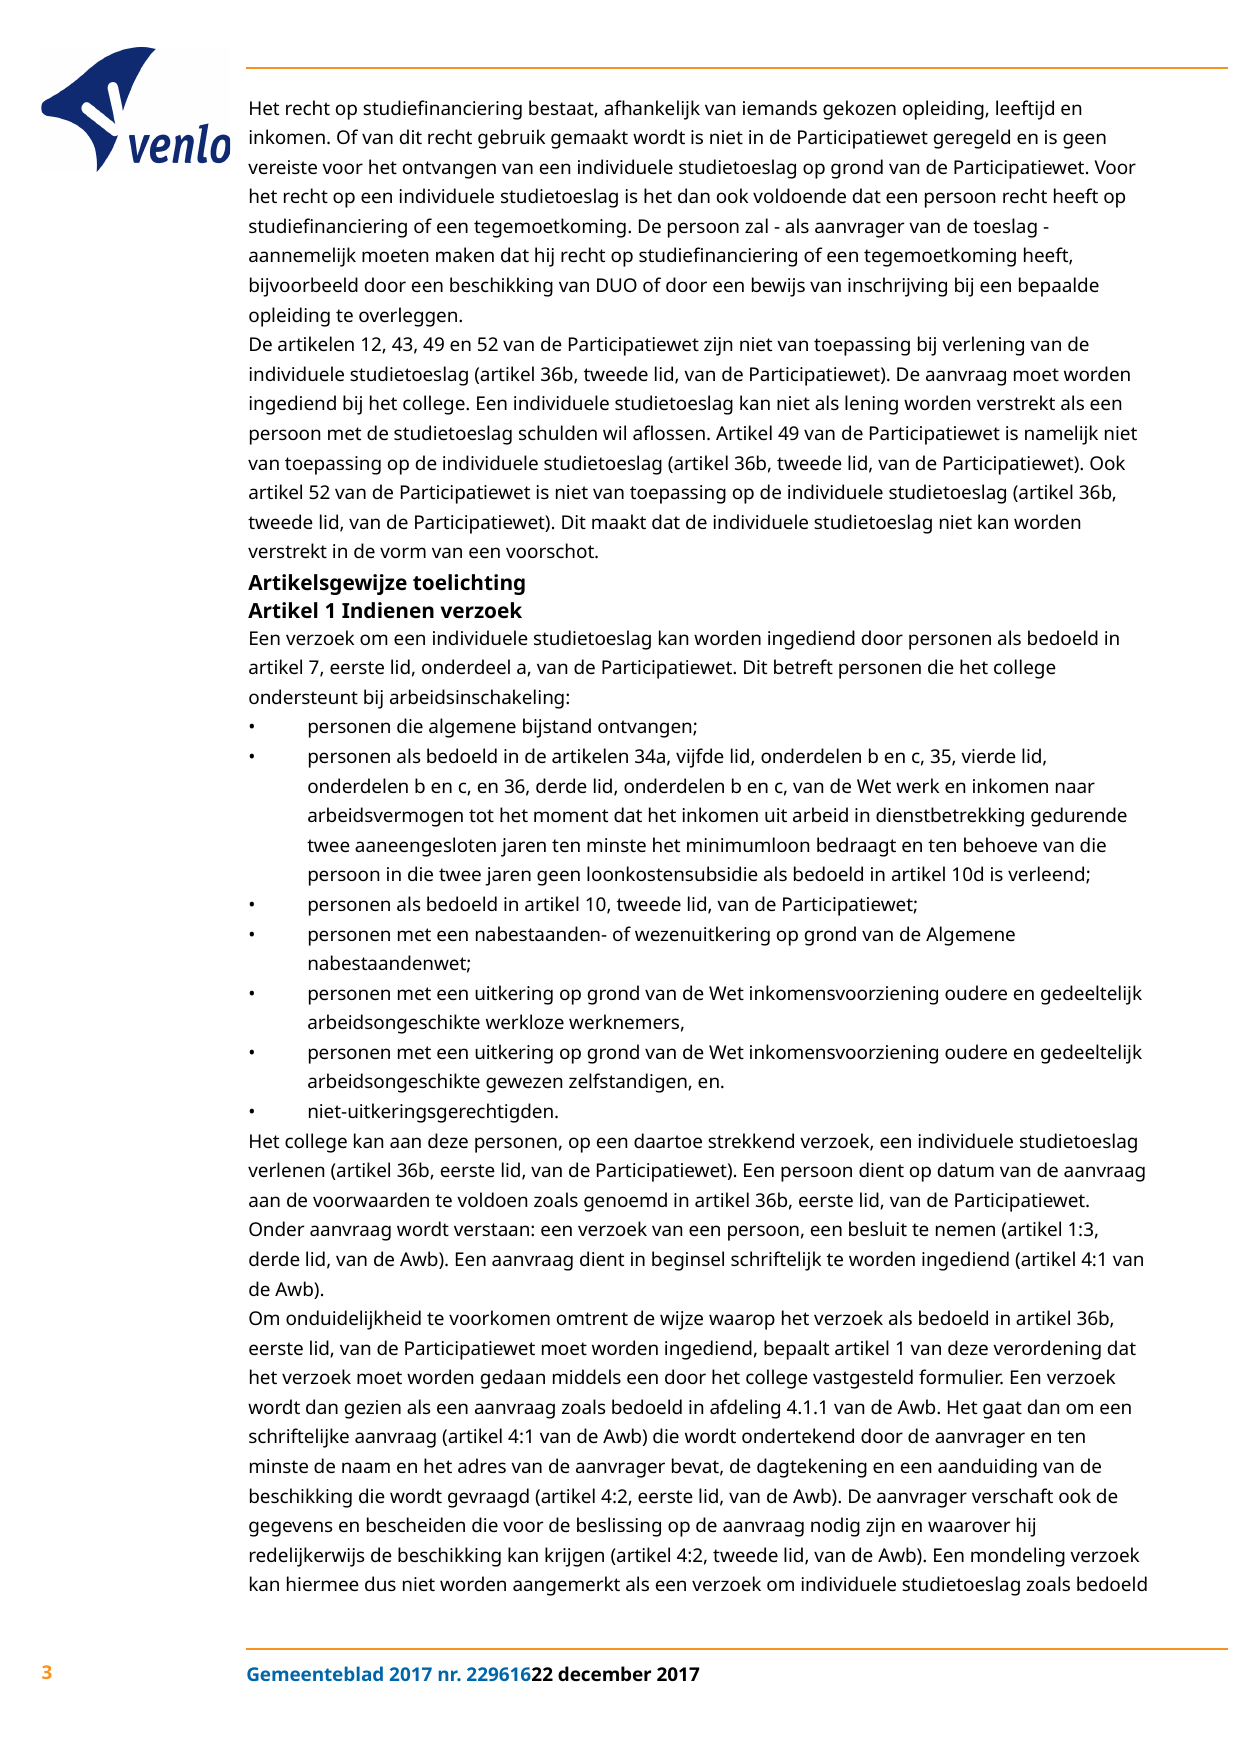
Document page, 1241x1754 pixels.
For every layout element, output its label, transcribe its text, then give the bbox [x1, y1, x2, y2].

list personen met een uitkering op grond van de Wet inkomensvoorziening oudere en gedeeltelijk arbeidsongeschikte werkloze werknemers, [248, 980, 1152, 1035]
text Het college kan aan deze personen, op een daartoe strekkend verzoek, een individuele studietoeslag verlenen (artikel 36b, eerste lid, van de Participatiewet). Een persoon dient op datum van de aanvraag aan de voorwaarden te voldoen zoals genoemd in artikel 36b, eerste lid, van de Participatiewet. Onder aanvraag wordt verstaan: een verzoek van een persoon, een besluit te nemen (artikel 1:3, derde lid, van de Awb). Een aanvraag dient in beginsel schriftelijk te worden ingediend (artikel 4:1 van de Awb). [248, 1128, 1152, 1302]
text Om onduidelijkheid te voorkomen omtrent de wijze waarop het verzoek als bedoeld in artikel 36b, eerste lid, van de Participatiewet moet worden ingediend, bepaalt artikel 1 van deze verordening dat het verzoek moet worden gedaan middels een door het college vastgesteld formulier. Een verzoek wordt dan gezien als een aanvraag zoals bedoeld in afdeling 4.1.1 van de Awb. Het gaat dan om een schriftelijke aanvraag (artikel 4:1 van de Awb) die wordt ondertekend door de aanvrager en ten minste de naam en het adres van de aanvrager bevat, de dagtekening en een aanduiding van de beschikking die wordt gevraagd (artikel 4:2, eerste lid, van de Awb). De aanvrager verschaft ook de gegevens en bescheiden die voor de beslissing op de aanvraag nodig zijn en waarover hij redelijkerwijs de beschikking kan krijgen (artikel 4:2, tweede lid, van de Awb). Een mondeling verzoek kan hiermee dus niet worden aangemerkt als een verzoek om individuele studietoeslag zoals bedoeld [248, 1305, 1152, 1597]
list personen met een uitkering op grond van de Wet inkomensvoorziening oudere en gedeeltelijk arbeidsongeschikte gewezen zelfstandigen, en. [248, 1039, 1152, 1094]
text Een verzoek om een individuele studietoeslag kan worden ingediend door personen als bedoeld in artikel 7, eerste lid, onderdeel a, van de Participatiewet. Dit betreft personen die het college ondersteunt bij arbeidsinschakeling: [248, 625, 1152, 710]
text De artikelen 12, 43, 49 en 52 van de Participatiewet zijn niet van toepassing bij verlening van de individuele studietoeslag (artikel 36b, tweede lid, van de Participatiewet). De aanvraag moet worden ingediend bij het college. Een individuele studietoeslag kan niet als lening worden verstrekt als een persoon met de studietoeslag schulden wil aflossen. Artikel 49 van de Participatiewet is namelijk niet van toepassing op de individuele studietoeslag (artikel 36b, tweede lid, van de Participatiewet). Ook artikel 52 van de Participatiewet is niet van toepassing op de individuele studietoeslag (artikel 36b, tweede lid, van de Participatiewet). Dit maakt dat de individuele studietoeslag niet kan worden verstrekt in de vorm van een voorschot. [248, 331, 1152, 564]
list personen met een nabestaanden- of wezenuitkering op grond van de Algemene nabestaandenwet; [248, 921, 1152, 976]
list personen als bedoeld in artikel 10, tweede lid, van de Participatiewet; [248, 891, 1152, 917]
text Het recht op studiefinanciering bestaat, afhankelijk van iemands gekozen opleiding, leeftijd en inkomen. Of van dit recht gebruik gemaakt wordt is niet in de Participatiewet geregeld en is geen vereiste voor het ontvangen van een individuele studietoeslag op grond van de Participatiewet. Voor het recht op een individuele studietoeslag is het dan ook voldoende dat een persoon recht heeft op studiefinanciering of een tegemoetkoming. De persoon zal - als aanvrager van de toeslag -aannemelijk moeten maken dat hij recht op studiefinanciering of een tegemoetkoming heeft, bijvoorbeeld door een beschikking van DUO of door een bewijs van inschrijving bij een bepaalde opleiding te overleggen. [248, 95, 1152, 328]
text Artikel 1 Indienen verzoek [248, 597, 1152, 625]
list personen als bedoeld in de artikelen 34a, vijfde lid, onderdelen b en c, 35, vierde lid, onderdelen b en c, en 36, derde lid, onderdelen b en c, van de Wet werk en inkomen naar arbeidsvermogen tot het moment dat het inkomen uit arbeid in dienstbetrekking gedurende twee aaneengesloten jaren ten minste het minimumloon bedraagt en ten behoeve van die persoon in die twee jaren geen loonkostensubsidie als bedoeld in artikel 10d is verleend; [248, 743, 1152, 887]
list niet-uitkeringsgerechtigden. [248, 1098, 1152, 1124]
list personen die algemene bijstand ontvangen; [248, 714, 1152, 739]
picture [41, 47, 231, 172]
text Artikelsgewijze toelichting [248, 568, 1152, 597]
